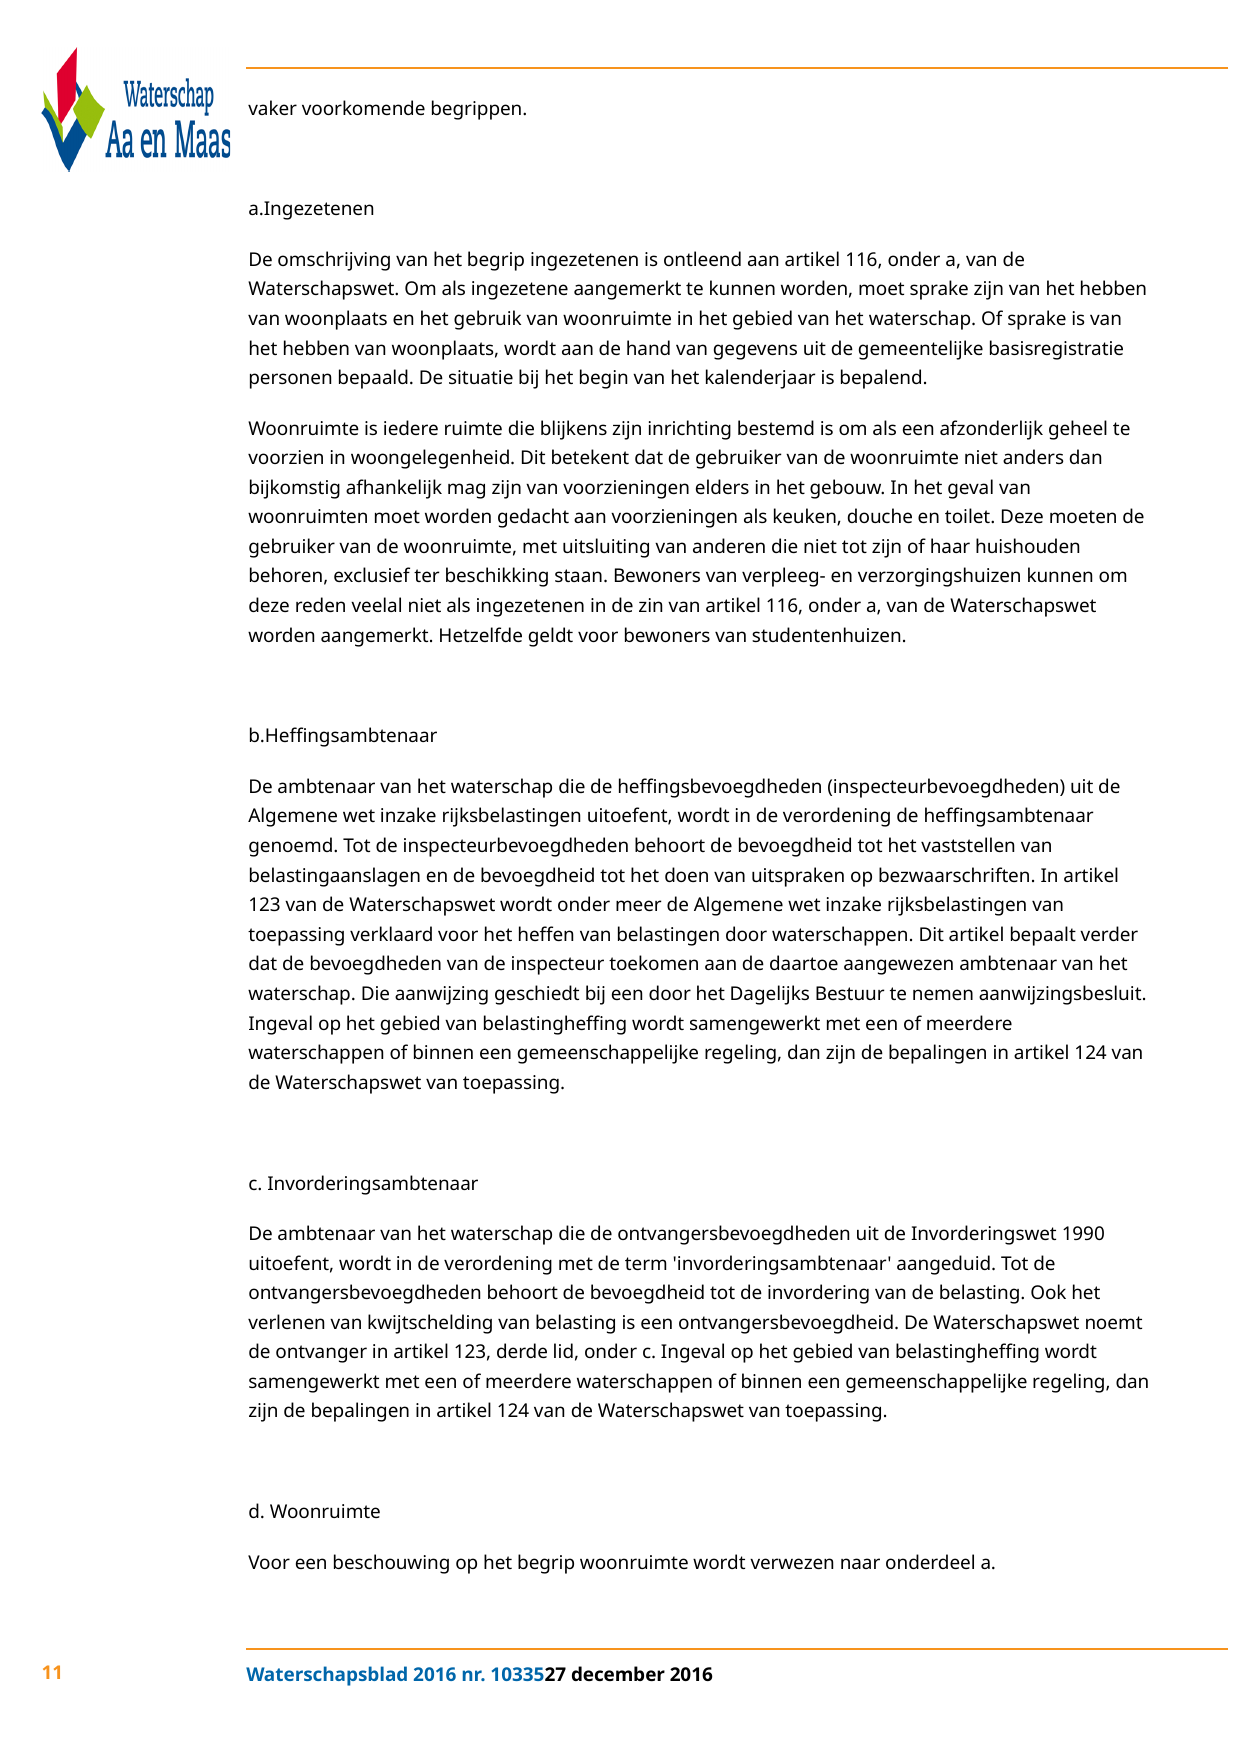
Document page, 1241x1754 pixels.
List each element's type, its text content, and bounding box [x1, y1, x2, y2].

text vaker voorkomende begrippen. [248, 95, 1152, 121]
picture [41, 47, 231, 172]
text De omschrijving van het begrip ingezetenen is ontleend aan artikel 116, onder a, van de Waterschapswet. Om als ingezetene aangemerkt te kunnen worden, moet sprake zijn van het hebben van woonplaats en het gebruik van woonruimte in het gebied van het waterschap. Of sprake is van het hebben van woonplaats, wordt aan de hand van gegevens uit de gemeentelijke basisregistratie personen bepaald. De situatie bij het begin van het kalenderjaar is bepalend. [248, 246, 1152, 390]
text d. Woonruimte [248, 1498, 1152, 1524]
text c. Invorderingsambtenaar [248, 1170, 1152, 1196]
text b.Heffingsambtenaar [248, 723, 1152, 748]
text De ambtenaar van het waterschap die de heffingsbevoegdheden (inspecteurbevoegdheden) uit de Algemene wet inzake rijksbelastingen uitoefent, wordt in de verordening de heffingsambtenaar genoemd. Tot de inspecteurbevoegdheden behoort de bevoegdheid tot het vaststellen van belastingaanslagen en de bevoegdheid tot het doen van uitspraken op bezwaarschriften. In artikel 123 van de Waterschapswet wordt onder meer de Algemene wet inzake rijksbelastingen van toepassing verklaard voor het heffen van belastingen door waterschappen. Dit artikel bepaalt verder dat de bevoegdheden van de inspecteur toekomen aan de daartoe aangewezen ambtenaar van het waterschap. Die aanwijzing geschiedt bij een door het Dagelijks Bestuur te nemen aanwijzingsbesluit. Ingeval op het gebied van belastingheffing wordt samengewerkt met een of meerdere waterschappen of binnen een gemeenschappelijke regeling, dan zijn de bepalingen in artikel 124 van de Waterschapswet van toepassing. [248, 773, 1152, 1095]
text De ambtenaar van het waterschap die de ontvangersbevoegdheden uit de Invorderingswet 1990 uitoefent, wordt in de verordening met de term 'invorderingsambtenaar' aangeduid. Tot de ontvangersbevoegdheden behoort de bevoegdheid tot de invordering van de belasting. Ook het verlenen van kwijtschelding van belasting is een ontvangersbevoegdheid. De Waterschapswet noemt de ontvanger in artikel 123, derde lid, onder c. Ingeval op het gebied van belastingheffing wordt samengewerkt met een of meerdere waterschappen of binnen een gemeenschappelijke regeling, dan zijn de bepalingen in artikel 124 van de Waterschapswet van toepassing. [248, 1220, 1152, 1423]
text Voor een beschouwing op het begrip woonruimte wordt verwezen naar onderdeel a. [248, 1549, 1152, 1575]
text Woonruimte is iedere ruimte die blijkens zijn inrichting bestemd is om als een afzonderlijk geheel te voorzien in woongelegenheid. Dit betekent dat de gebruiker van de woonruimte niet anders dan bijkomstig afhankelijk mag zijn van voorzieningen elders in het gebouw. In het geval van woonruimten moet worden gedacht aan voorzieningen als keuken, douche en toilet. Deze moeten de gebruiker van de woonruimte, met uitsluiting van anderen die niet tot zijn of haar huishouden behoren, exclusief ter beschikking staan. Bewoners van verpleeg- en verzorgingshuizen kunnen om deze reden veelal niet als ingezetenen in de zin van artikel 116, onder a, van de Waterschapswet worden aangemerkt. Hetzelfde geldt voor bewoners van studentenhuizen. [248, 415, 1152, 648]
text a.Ingezetenen [248, 196, 1152, 221]
